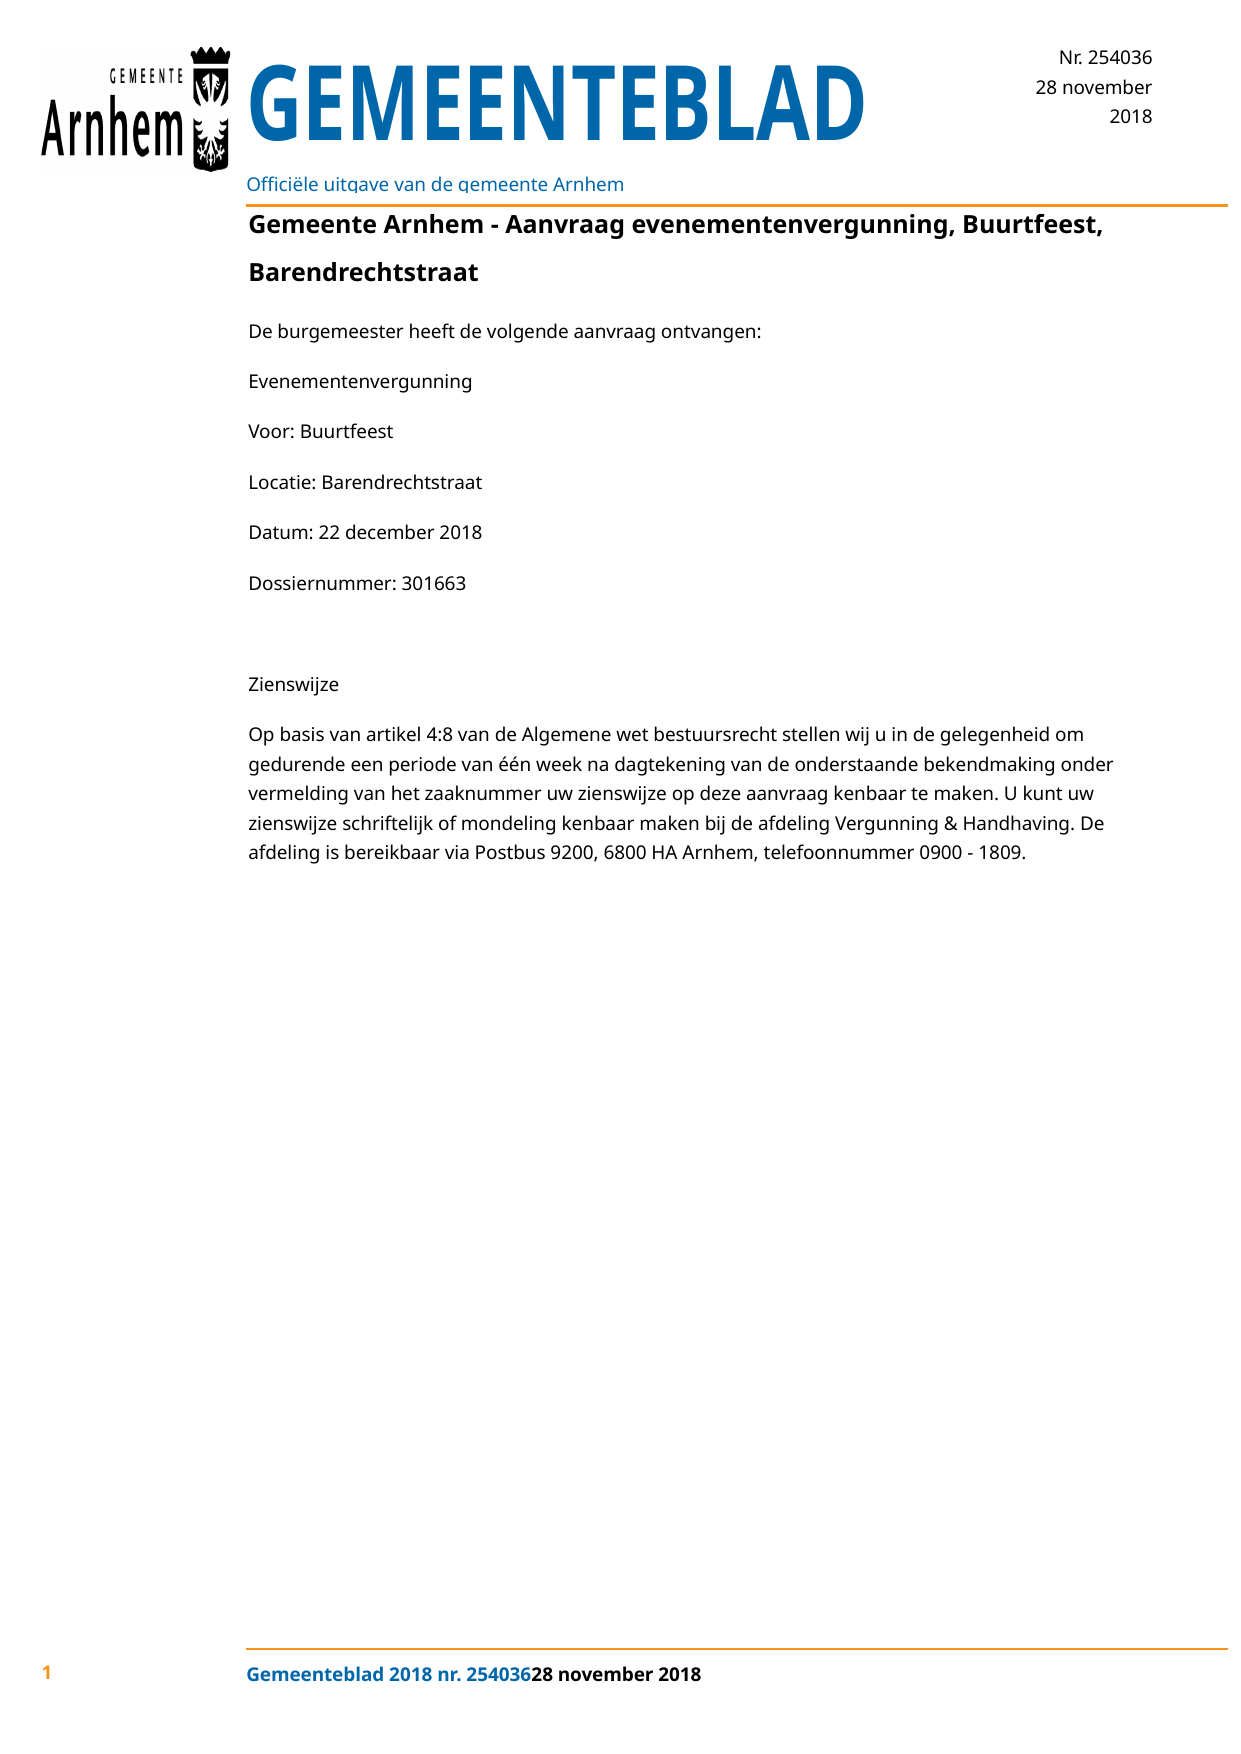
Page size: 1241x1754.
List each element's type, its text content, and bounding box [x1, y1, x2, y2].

text Dossiernummer: 301663 [248, 570, 1152, 596]
text Gemeente Arnhem - Aanvraag evenementenvergunning, Buurtfeest, Barendrechtstraat [248, 207, 1152, 288]
text Evenementenvergunning [248, 368, 1152, 394]
text Op basis van artikel 4:8 van de Algemene wet bestuursrecht stellen wij u in de gelegenheid om gedurende een periode van één week na dagtekening van de onderstaande bekendmaking onder vermelding van het zaaknummer uw zienswijze op deze aanvraag kenbaar te maken. U kunt uw zienswijze schriftelijk of mondeling kenbaar maken bij de afdeling Vergunning & Handhaving. De afdeling is bereikbaar via Postbus 9200, 6800 HA Arnhem, telefoonnummer 0900 - 1809. [248, 721, 1152, 865]
text Datum: 22 december 2018 [248, 519, 1152, 545]
text Voor: Buurtfeest [248, 419, 1152, 444]
text Zienswijze [248, 671, 1152, 697]
picture [41, 47, 231, 172]
text Locatie: Barendrechtstraat [248, 469, 1152, 495]
text De burgemeester heeft de volgende aanvraag ontvangen: [248, 318, 1152, 344]
